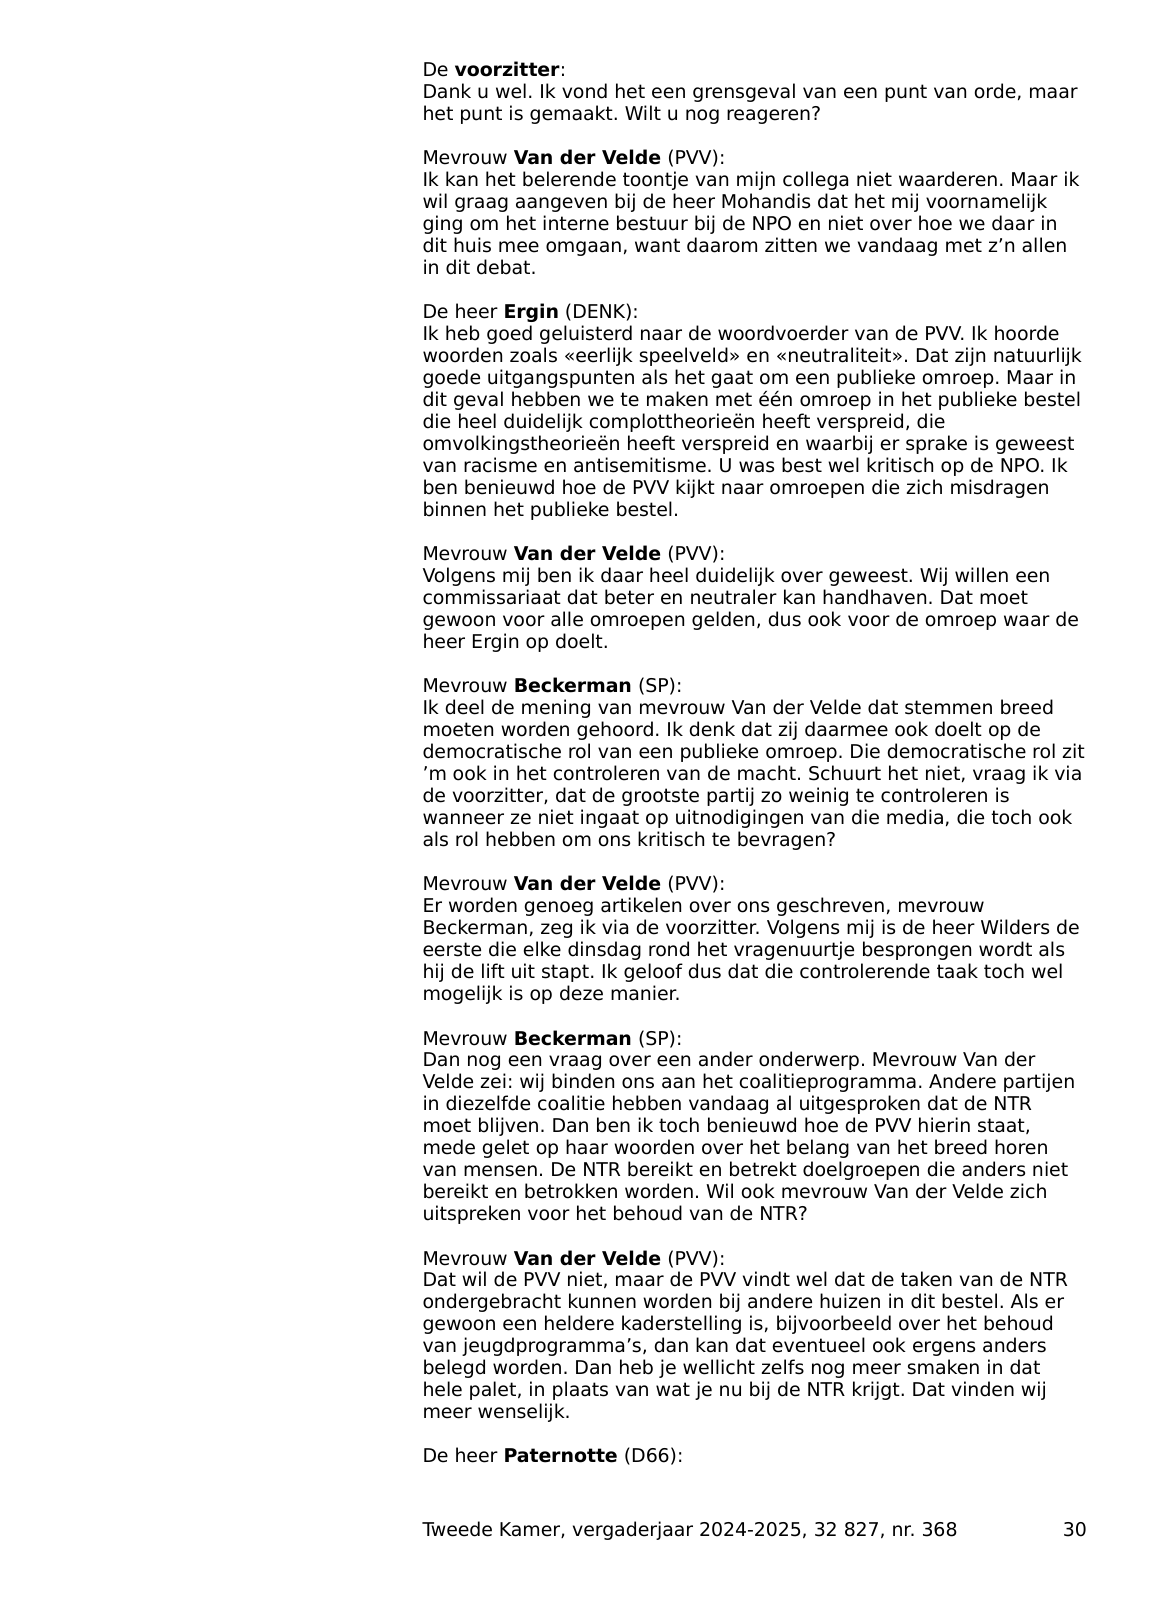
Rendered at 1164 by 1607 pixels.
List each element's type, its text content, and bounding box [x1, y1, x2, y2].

text Mevrouw Van der Velde (PVV): [422, 1247, 1087, 1269]
text Mevrouw Van der Velde (PVV): [422, 873, 1087, 895]
text De voorzitter: [422, 59, 1087, 81]
text Mevrouw Beckerman (SP): [422, 1027, 1087, 1049]
text Dan nog een vraag over een ander onderwerp. Mevrouw Van der Velde zei: wij binden ons aan het coalitieprogramma. Andere partijen in diezelfde coalitie hebben vandaag al uitgesproken dat de NTR moet blijven. Dan ben ik toch benieuwd hoe de PVV hierin staat, mede gelet op haar woorden over het belang van het breed horen van mensen. De NTR bereikt en betrekt doelgroepen die anders niet bereikt en betrokken worden. Wil ook mevrouw Van der Velde zich uitspreken voor het behoud van de NTR? [422, 1049, 1087, 1225]
text Mevrouw Van der Velde (PVV): [422, 147, 1087, 169]
text Volgens mij ben ik daar heel duidelijk over geweest. Wij willen een commissariaat dat beter en neutraler kan handhaven. Dat moet gewoon voor alle omroepen gelden, dus ook voor de omroep waar de heer Ergin op doelt. [422, 565, 1087, 653]
text Dat wil de PVV niet, maar de PVV vindt wel dat de taken van de NTR ondergebracht kunnen worden bij andere huizen in dit bestel. Als er gewoon een heldere kaderstelling is, bijvoorbeeld over het behoud van jeugdprogramma’s, dan kan dat eventueel ook ergens anders belegd worden. Dan heb je wellicht zelfs nog meer smaken in dat hele palet, in plaats van wat je nu bij de NTR krijgt. Dat vinden wij meer wenselijk. [422, 1269, 1087, 1423]
text Er worden genoeg artikelen over ons geschreven, mevrouw Beckerman, zeg ik via de voorzitter. Volgens mij is de heer Wilders de eerste die elke dinsdag rond het vragenuurtje besprongen wordt als hij de lift uit stapt. Ik geloof dus dat die controlerende taak toch wel mogelijk is op deze manier. [422, 895, 1087, 1005]
text Mevrouw Beckerman (SP): [422, 675, 1087, 697]
text Dank u wel. Ik vond het een grensgeval van een punt van orde, maar het punt is gemaakt. Wilt u nog reageren? [422, 81, 1087, 125]
text De heer Ergin (DENK): [422, 301, 1087, 323]
text Ik kan het belerende toontje van mijn collega niet waarderen. Maar ik wil graag aangeven bij de heer Mohandis dat het mij voornamelijk ging om het interne bestuur bij de NPO en niet over hoe we daar in dit huis mee omgaan, want daarom zitten we vandaag met z’n allen in dit debat. [422, 169, 1087, 279]
text Mevrouw Van der Velde (PVV): [422, 543, 1087, 565]
text Ik deel de mening van mevrouw Van der Velde dat stemmen breed moeten worden gehoord. Ik denk dat zij daarmee ook doelt op de democratische rol van een publieke omroep. Die democratische rol zit ’m ook in het controleren van de macht. Schuurt het niet, vraag ik via de voorzitter, dat de grootste partij zo weinig te controleren is wanneer ze niet ingaat op uitnodigingen van die media, die toch ook als rol hebben om ons kritisch te bevragen? [422, 697, 1087, 851]
text Ik heb goed geluisterd naar de woordvoerder van de PVV. Ik hoorde woorden zoals «eerlijk speelveld» en «neutraliteit». Dat zijn natuurlijk goede uitgangspunten als het gaat om een publieke omroep. Maar in dit geval hebben we te maken met één omroep in het publieke bestel die heel duidelijk complottheorieën heeft verspreid, die omvolkingstheorieën heeft verspreid en waarbij er sprake is geweest van racisme en antisemitisme. U was best wel kritisch op de NPO. Ik ben benieuwd hoe de PVV kijkt naar omroepen die zich misdragen binnen het publieke bestel. [422, 323, 1087, 521]
text De heer Paternotte (D66): [422, 1445, 1087, 1467]
